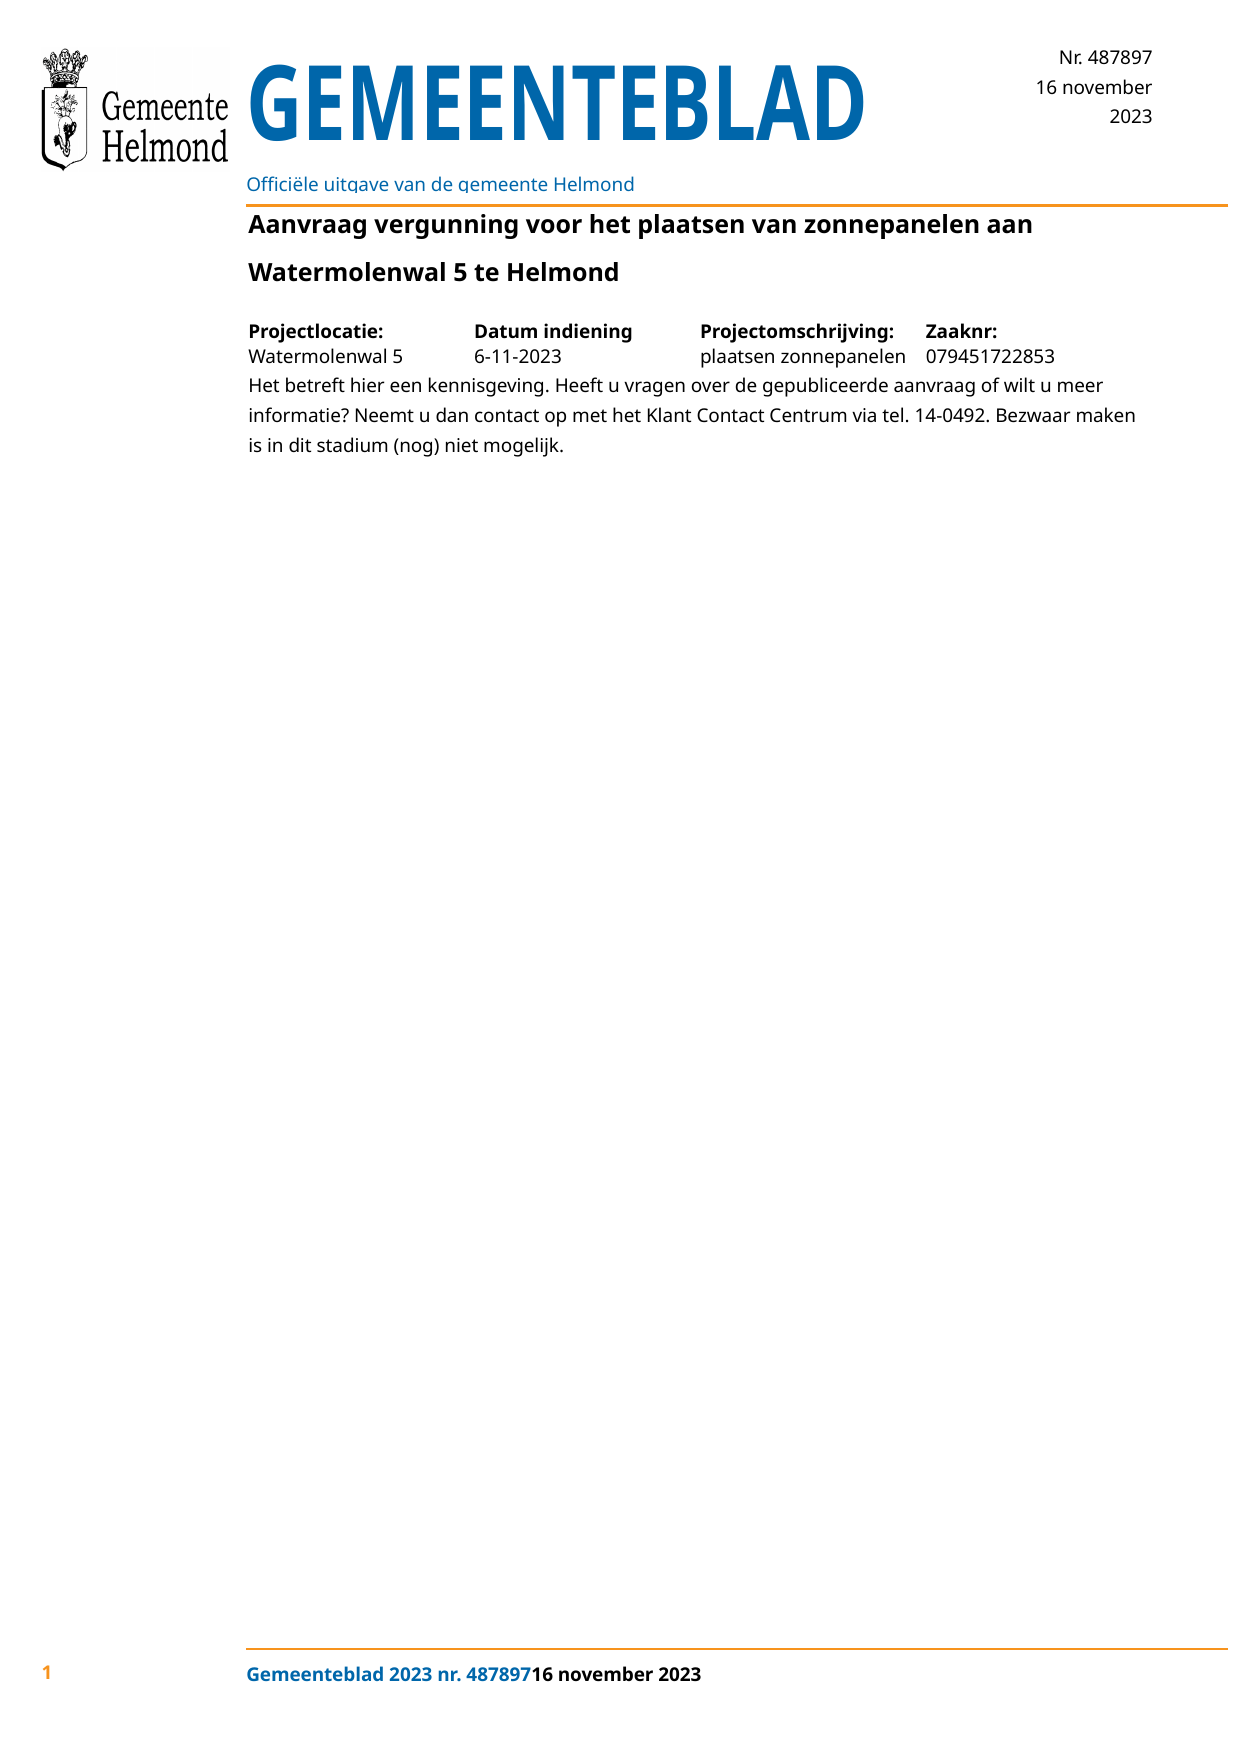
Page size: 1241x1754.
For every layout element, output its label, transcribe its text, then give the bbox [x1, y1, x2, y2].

text Het betreft hier een kennisgeving. Heeft u vragen over de gepubliceerde aanvraag of wilt u meer informatie? Neemt u dan contact op met het Klant Contact Centrum via tel. 14-0492. Bezwaar maken is in dit stadium (nog) niet mogelijk. [248, 373, 1152, 458]
table_header Zaaknr: [926, 318, 1152, 344]
table_header Projectomschrijving: [700, 318, 926, 344]
table_cell 6-11-2023 [474, 344, 700, 369]
table_cell Watermolenwal 5 [248, 344, 474, 369]
table_header Projectlocatie: [248, 318, 474, 344]
table_cell 079451722853 [926, 344, 1152, 369]
table_header Datum indiening [474, 318, 700, 344]
picture [41, 47, 231, 172]
text Aanvraag vergunning voor het plaatsen van zonnepanelen aan Watermolenwal 5 te Helmond [248, 207, 1152, 288]
table_cell plaatsen zonnepanelen [700, 344, 926, 369]
